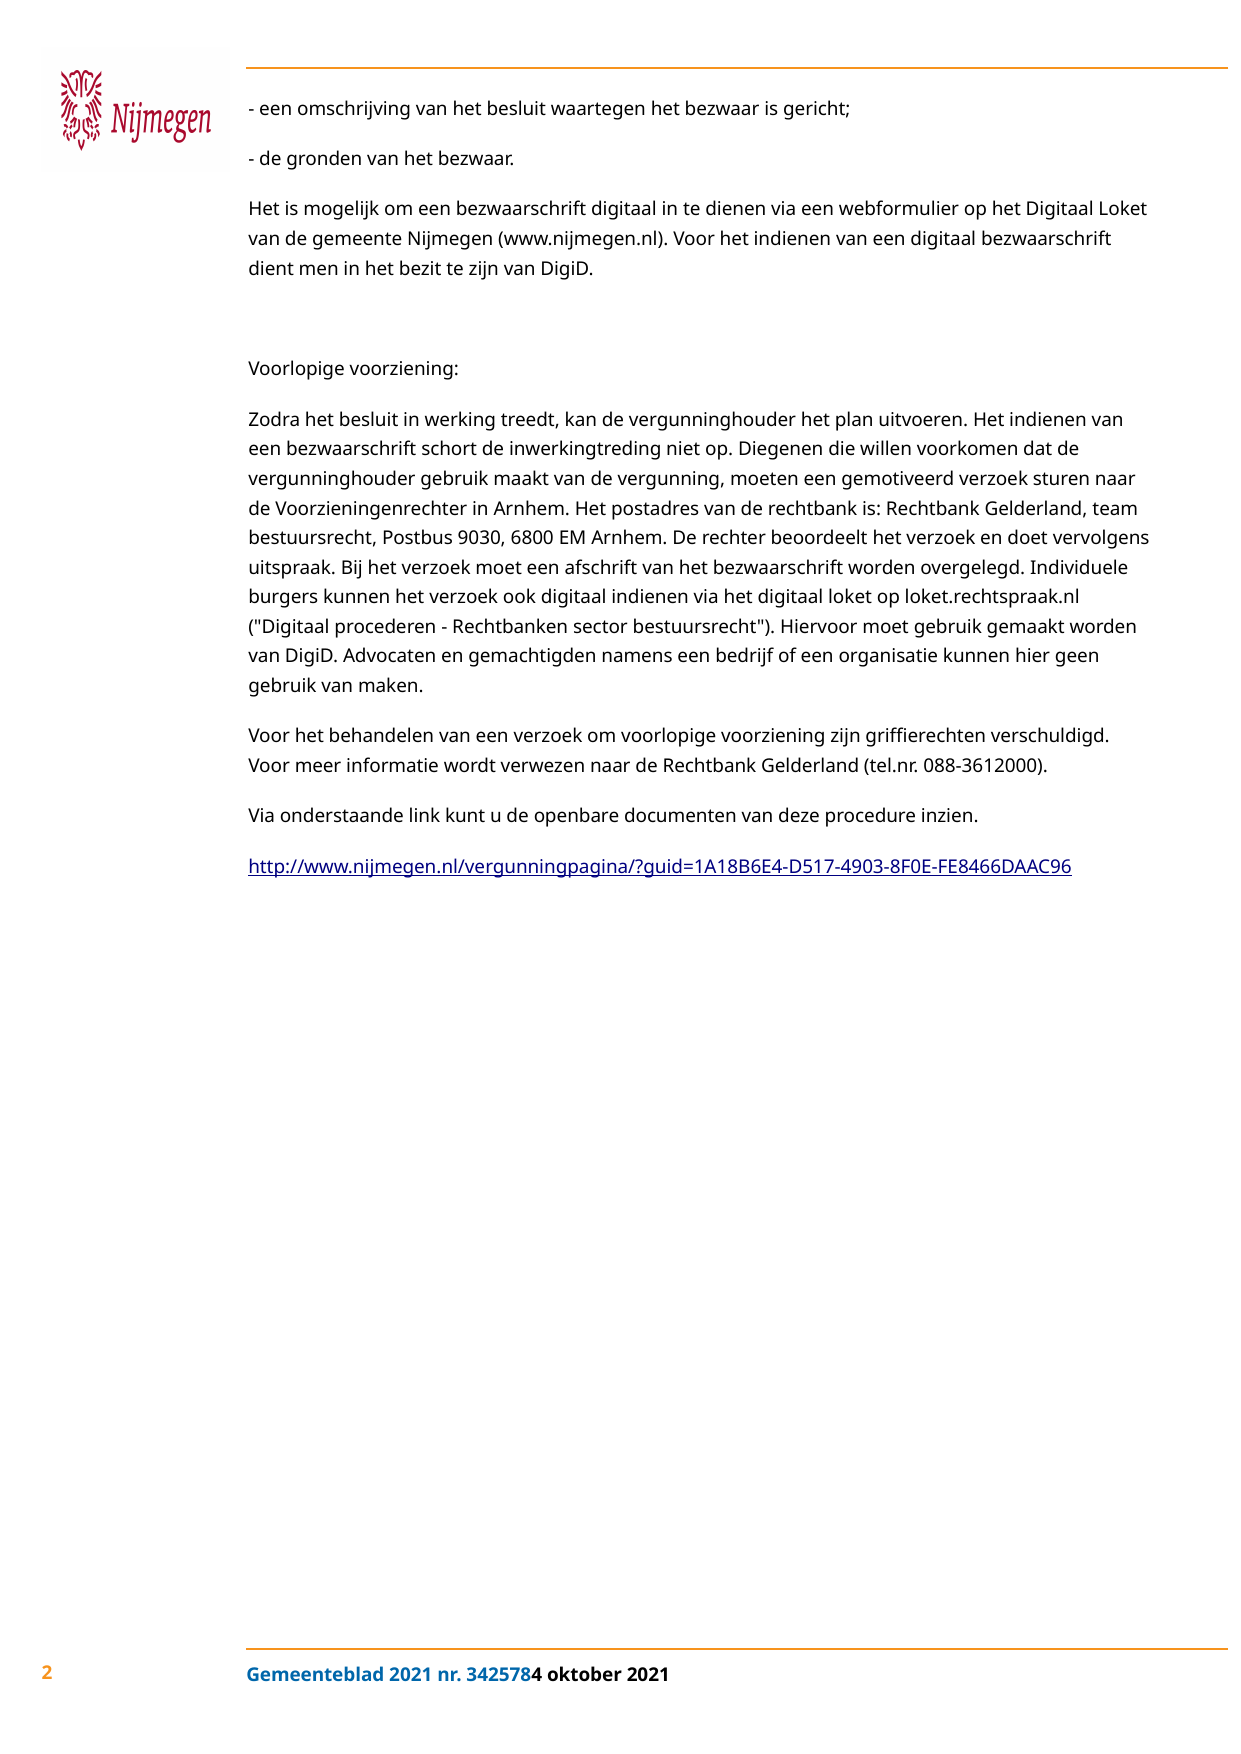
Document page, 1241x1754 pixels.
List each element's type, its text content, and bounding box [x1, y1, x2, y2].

picture [41, 47, 231, 172]
text Het is mogelijk om een bezwaarschrift digitaal in te dienen via een webformulier op het Digitaal Loket van de gemeente Nijmegen (www.nijmegen.nl). Voor het indienen van een digitaal bezwaarschrift dient men in het bezit te zijn van DigiD. [248, 196, 1152, 281]
text Voorlopige voorziening: [248, 356, 1152, 381]
text http://www.nijmegen.nl/vergunningpagina/?guid=1A18B6E4-D517-4903-8F0E-FE8466DAAC96 [248, 853, 1152, 879]
text - een omschrijving van het besluit waartegen het bezwaar is gericht; [248, 95, 1152, 121]
text Voor het behandelen van een verzoek om voorlopige voorziening zijn griffierechten verschuldigd. Voor meer informatie wordt verwezen naar de Rechtbank Gelderland (tel.nr. 088-3612000). [248, 723, 1152, 778]
text - de gronden van het bezwaar. [248, 145, 1152, 171]
text Via onderstaande link kunt u de openbare documenten van deze procedure inzien. [248, 803, 1152, 828]
text Zodra het besluit in werking treedt, kan de vergunninghouder het plan uitvoeren. Het indienen van een bezwaarschrift schort de inwerkingtreding niet op. Diegenen die willen voorkomen dat de vergunninghouder gebruik maakt van de vergunning, moeten een gemotiveerd verzoek sturen naar de Voorzieningenrechter in Arnhem. Het postadres van de rechtbank is: Rechtbank Gelderland, team bestuursrecht, Postbus 9030, 6800 EM Arnhem. De rechter beoordeelt het verzoek en doet vervolgens uitspraak. Bij het verzoek moet een afschrift van het bezwaarschrift worden overgelegd. Individuele burgers kunnen het verzoek ook digitaal indienen via het digitaal loket op loket.rechtspraak.nl ("Digitaal procederen - Rechtbanken sector bestuursrecht"). Hiervoor moet gebruik gemaakt worden van DigiD. Advocaten en gemachtigden namens een bedrijf of een organisatie kunnen hier geen gebruik van maken. [248, 406, 1152, 698]
